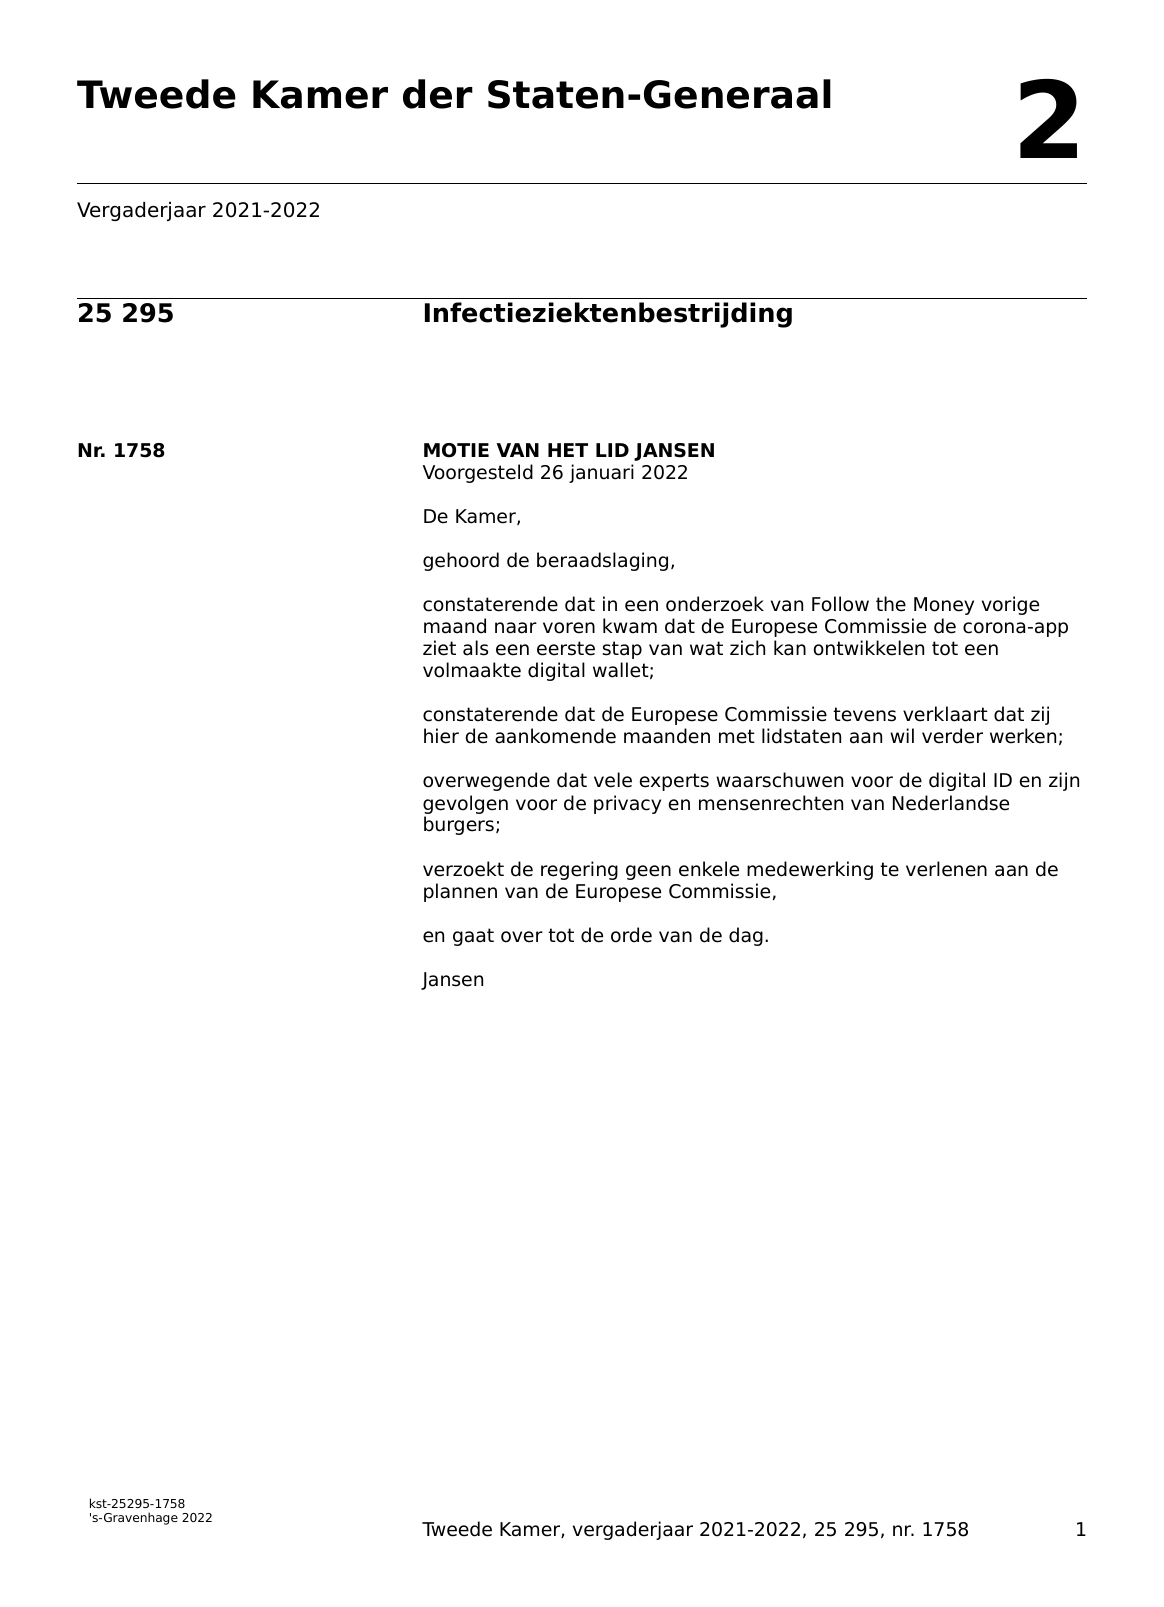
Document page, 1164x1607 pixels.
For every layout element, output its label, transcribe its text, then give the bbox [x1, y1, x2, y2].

table_header 2 [886, 59, 1087, 183]
text constaterende dat de Europese Commissie tevens verklaart dat zij hier de aankomende maanden met lidstaten aan wil verder werken; [422, 704, 1087, 748]
text constaterende dat in een onderzoek van Follow the Money vorige maand naar voren kwam dat de Europese Commissie de corona-app ziet als een eerste stap van wat zich kan ontwikkelen tot een volmaakte digital wallet; [422, 594, 1087, 682]
text 's-Gravenhage 2022 [88, 1511, 323, 1525]
text overwegende dat vele experts waarschuwen voor de digital ID en zijn gevolgen voor de privacy en mensenrechten van Nederlandse burgers; [422, 770, 1087, 836]
table_cell Vergaderjaar 2021-2022 [77, 184, 1087, 298]
text De Kamer, [422, 506, 1087, 528]
text verzoekt de regering geen enkele medewerking te verlenen aan de plannen van de Europese Commissie, [422, 858, 1087, 902]
text en gaat over tot de orde van de dag. [422, 925, 1087, 947]
subtitle Nr. 1758 MOTIE VAN HET LID JANSEN [77, 440, 1087, 462]
text gehoord de beraadslaging, [422, 550, 1087, 572]
subtitle 25 295 Infectieziektenbestrijding [77, 299, 1087, 329]
text kst-25295-1758 [88, 1497, 323, 1511]
text Voorgesteld 26 januari 2022 [422, 462, 1087, 484]
text Jansen [422, 969, 1087, 991]
table_header Tweede Kamer der Staten-Generaal [77, 59, 886, 183]
